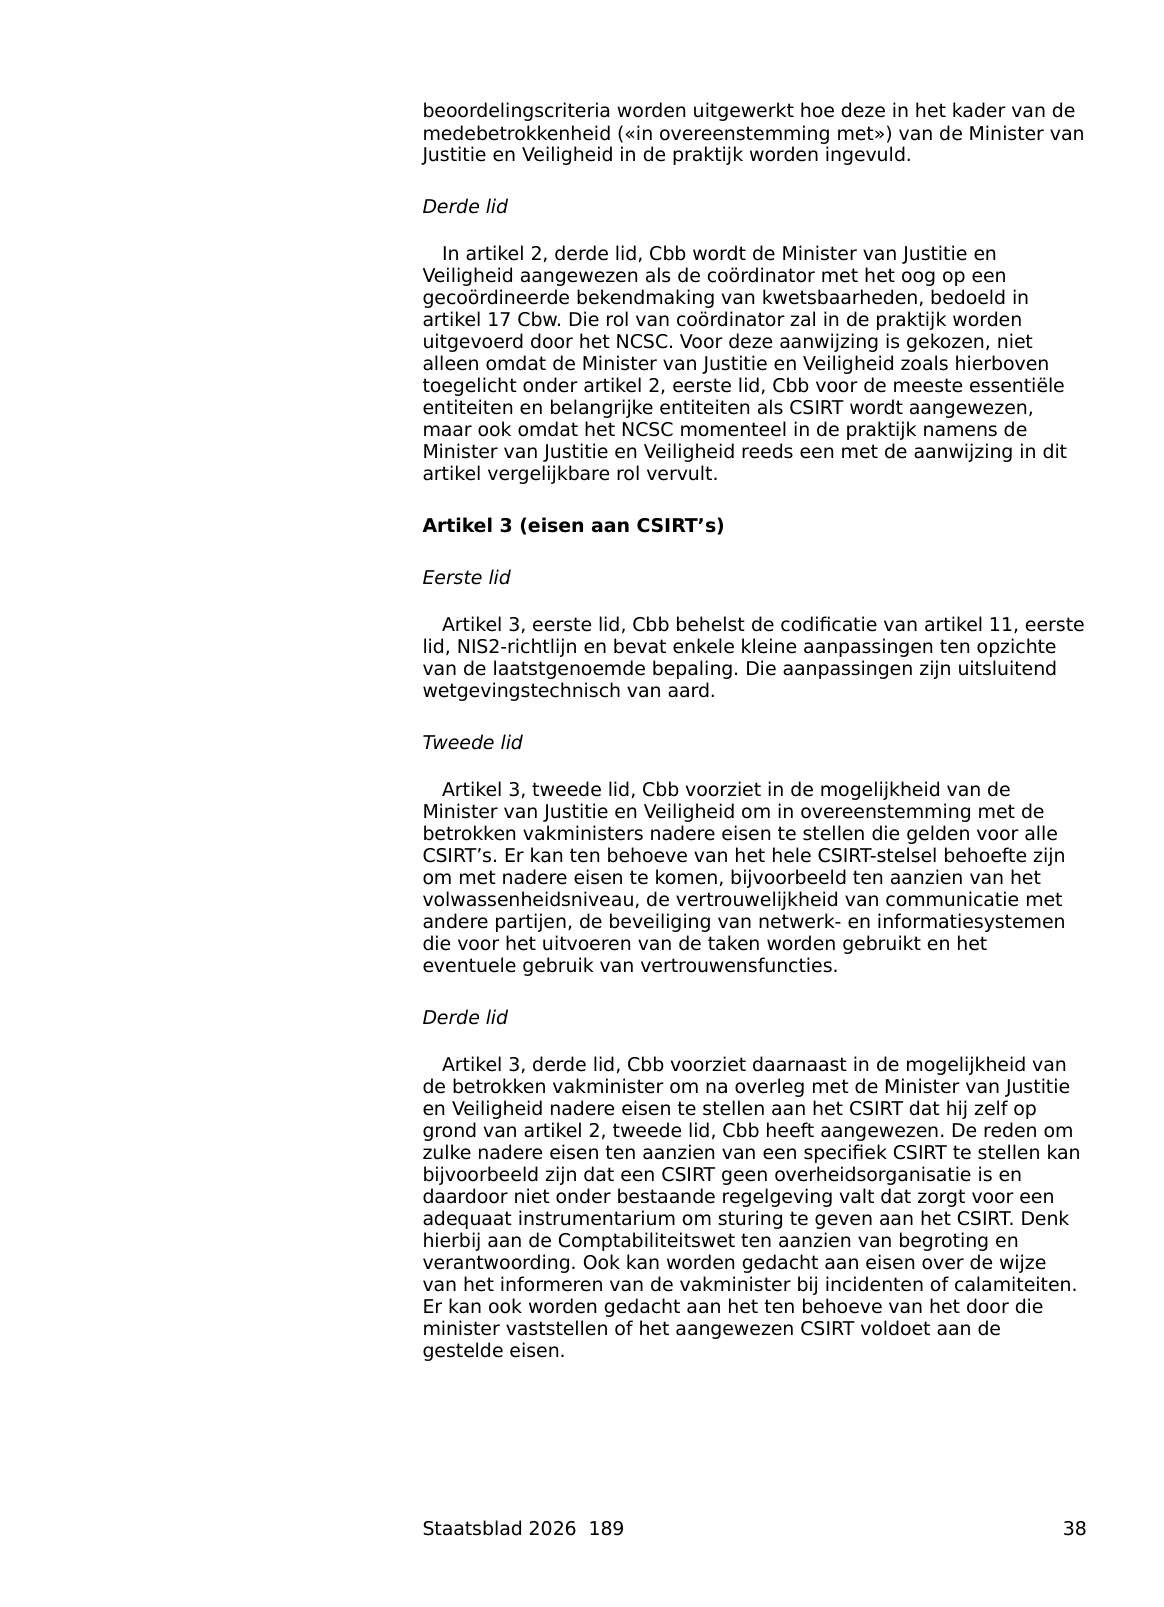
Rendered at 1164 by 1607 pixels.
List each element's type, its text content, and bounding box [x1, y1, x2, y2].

text In artikel 2, derde lid, Cbb wordt de Minister van Justitie en Veiligheid aangewezen als de coördinator met het oog op een gecoördineerde bekendmaking van kwetsbaarheden, bedoeld in artikel 17 Cbw. Die rol van coördinator zal in de praktijk worden uitgevoerd door het NCSC. Voor deze aanwijzing is gekozen, niet alleen omdat de Minister van Justitie en Veiligheid zoals hierboven toegelicht onder artikel 2, eerste lid, Cbb voor de meeste essentiële entiteiten en belangrijke entiteiten als CSIRT wordt aangewezen, maar ook omdat het NCSC momenteel in de praktijk namens de Minister van Justitie en Veiligheid reeds een met de aanwijzing in dit artikel vergelijkbare rol vervult. [422, 243, 1087, 485]
subtitle Derde lid [422, 196, 1087, 218]
text Artikel 3, eerste lid, Cbb behelst de codificatie van artikel 11, eerste lid, NIS2-richtlijn en bevat enkele kleine aanpassingen ten opzichte van de laatstgenoemde bepaling. Die aanpassingen zijn uitsluitend wetgevingstechnisch van aard. [422, 614, 1087, 702]
subtitle Eerste lid [422, 567, 1087, 589]
text beoordelingscriteria worden uitgewerkt hoe deze in het kader van de medebetrokkenheid («in overeenstemming met») van de Minister van Justitie en Veiligheid in de praktijk worden ingevuld. [422, 100, 1087, 166]
text Artikel 3, tweede lid, Cbb voorziet in de mogelijkheid van de Minister van Justitie en Veiligheid om in overeenstemming met de betrokken vakministers nadere eisen te stellen die gelden voor alle CSIRT’s. Er kan ten behoeve van het hele CSIRT-stelsel behoefte zijn om met nadere eisen te komen, bijvoorbeeld ten aanzien van het volwassenheidsniveau, de vertrouwelijkheid van communicatie met andere partijen, de beveiliging van netwerk- en informatiesystemen die voor het uitvoeren van de taken worden gebruikt en het eventuele gebruik van vertrouwensfuncties. [422, 779, 1087, 977]
subtitle Artikel 3 (eisen aan CSIRT’s) [422, 515, 1087, 537]
text Artikel 3, derde lid, Cbb voorziet daarnaast in de mogelijkheid van de betrokken vakminister om na overleg met de Minister van Justitie en Veiligheid nadere eisen te stellen aan het CSIRT dat hij zelf op grond van artikel 2, tweede lid, Cbb heeft aangewezen. De reden om zulke nadere eisen ten aanzien van een specifiek CSIRT te stellen kan bijvoorbeeld zijn dat een CSIRT geen overheidsorganisatie is en daardoor niet onder bestaande regelgeving valt dat zorgt voor een adequaat instrumentarium om sturing te geven aan het CSIRT. Denk hierbij aan de Comptabiliteitswet ten aanzien van begroting en verantwoording. Ook kan worden gedacht aan eisen over de wijze van het informeren van de vakminister bij incidenten of calamiteiten. Er kan ook worden gedacht aan het ten behoeve van het door die minister vaststellen of het aangewezen CSIRT voldoet aan de gestelde eisen. [422, 1054, 1087, 1361]
subtitle Derde lid [422, 1007, 1087, 1029]
subtitle Tweede lid [422, 732, 1087, 754]
